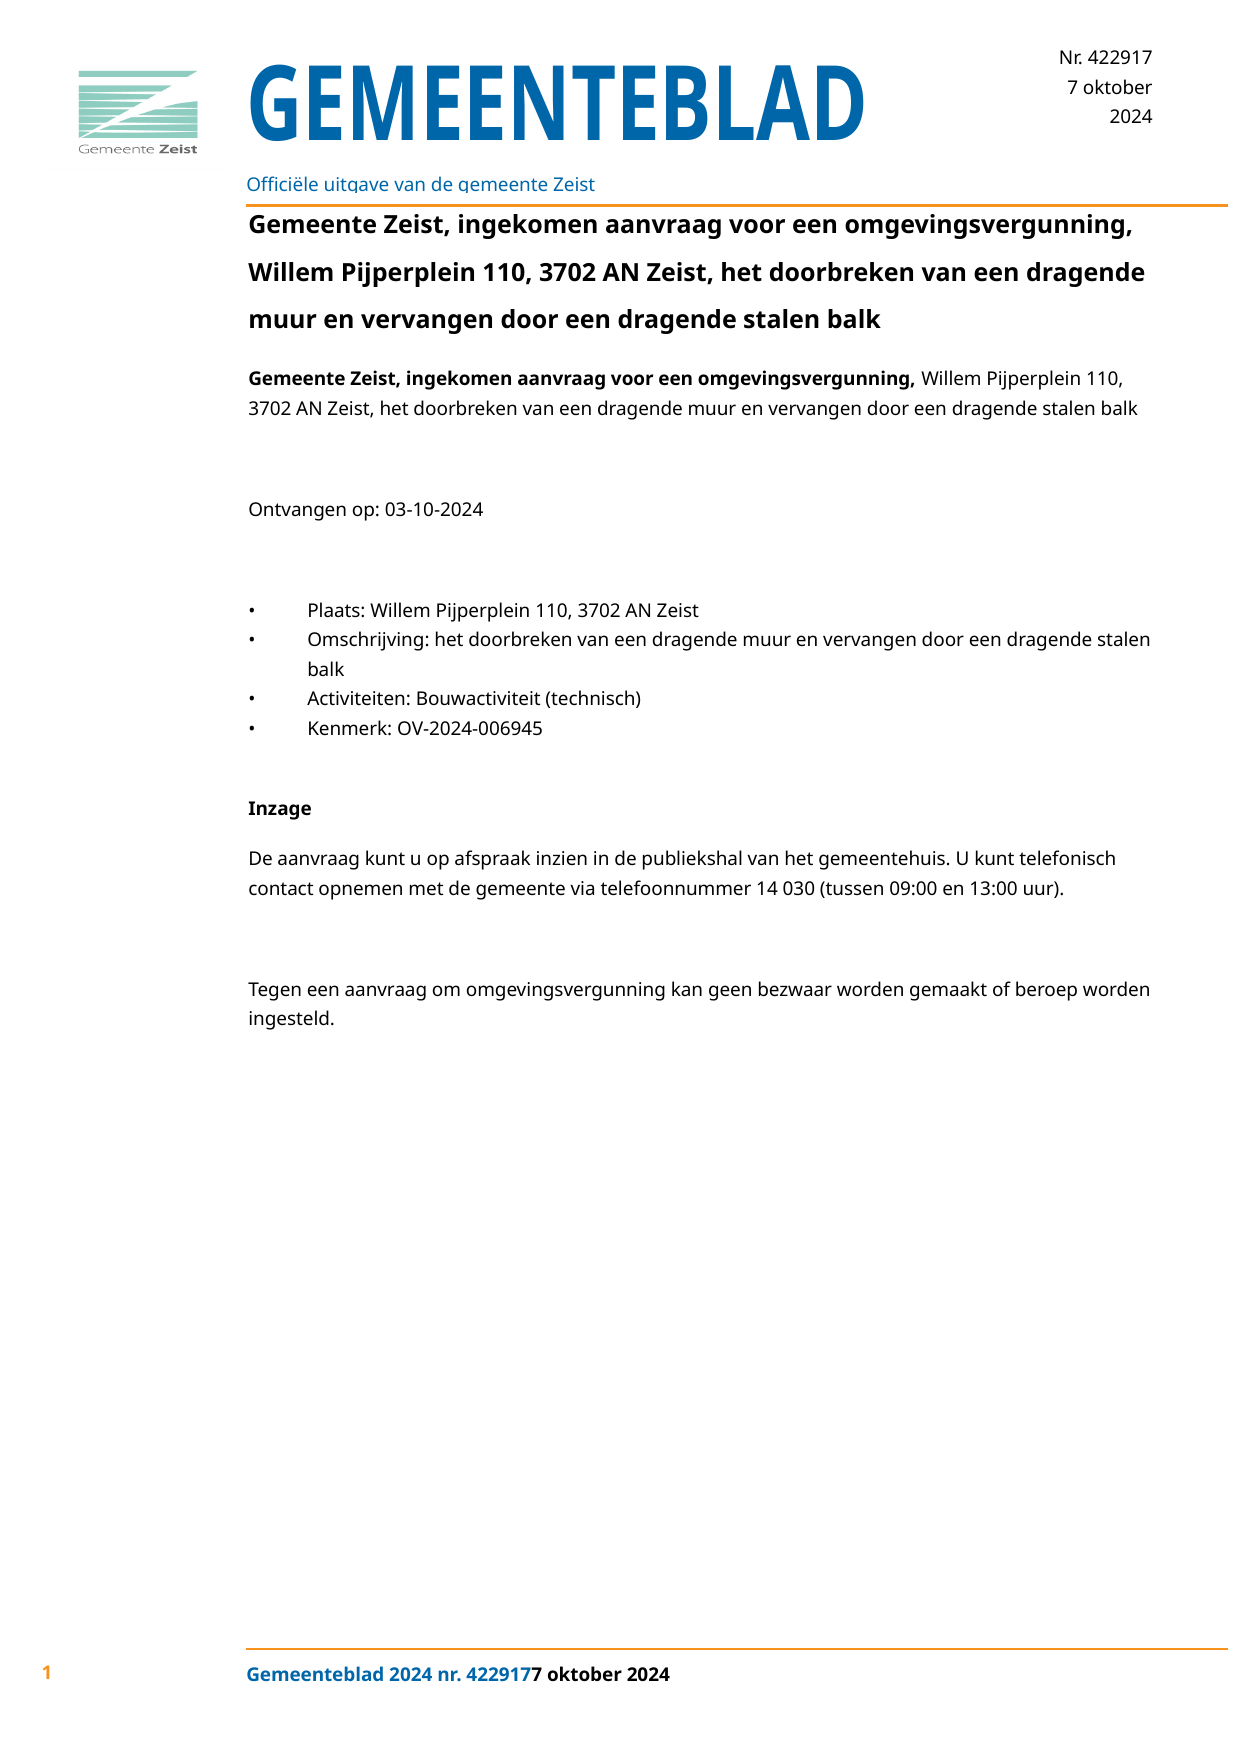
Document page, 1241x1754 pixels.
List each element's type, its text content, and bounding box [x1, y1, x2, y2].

text Gemeente Zeist, ingekomen aanvraag voor een omgevingsvergunning, Willem Pijperplein 110, 3702 AN Zeist, het doorbreken van een dragende muur en vervangen door een dragende stalen balk [248, 366, 1152, 421]
text Ontvangen op: 03-10-2024 [248, 496, 1152, 522]
text Tegen een aanvraag om omgevingsvergunning kan geen bezwaar worden gemaakt of beroep worden ingesteld. [248, 976, 1152, 1031]
text De aanvraag kunt u op afspraak inzien in de publiekshal van het gemeentehuis. U kunt telefonisch contact opnemen met de gemeente via telefoonnummer 14 030 (tussen 09:00 en 13:00 uur). [248, 846, 1152, 901]
list Kenmerk: OV-2024-006945 [248, 715, 1152, 741]
list Activiteiten: Bouwactiviteit (technisch) [248, 686, 1152, 711]
list Omschrijving: het doorbreken van een dragende muur en vervangen door een dragende stalen balk [248, 626, 1152, 682]
text Gemeente Zeist, ingekomen aanvraag voor een omgevingsvergunning, Willem Pijperplein 110, 3702 AN Zeist, het doorbreken van een dragende muur en vervangen door een dragende stalen balk [248, 207, 1152, 336]
list Plaats: Willem Pijperplein 110, 3702 AN Zeist [248, 597, 1152, 622]
picture [41, 47, 231, 172]
text Inzage [248, 795, 1152, 821]
